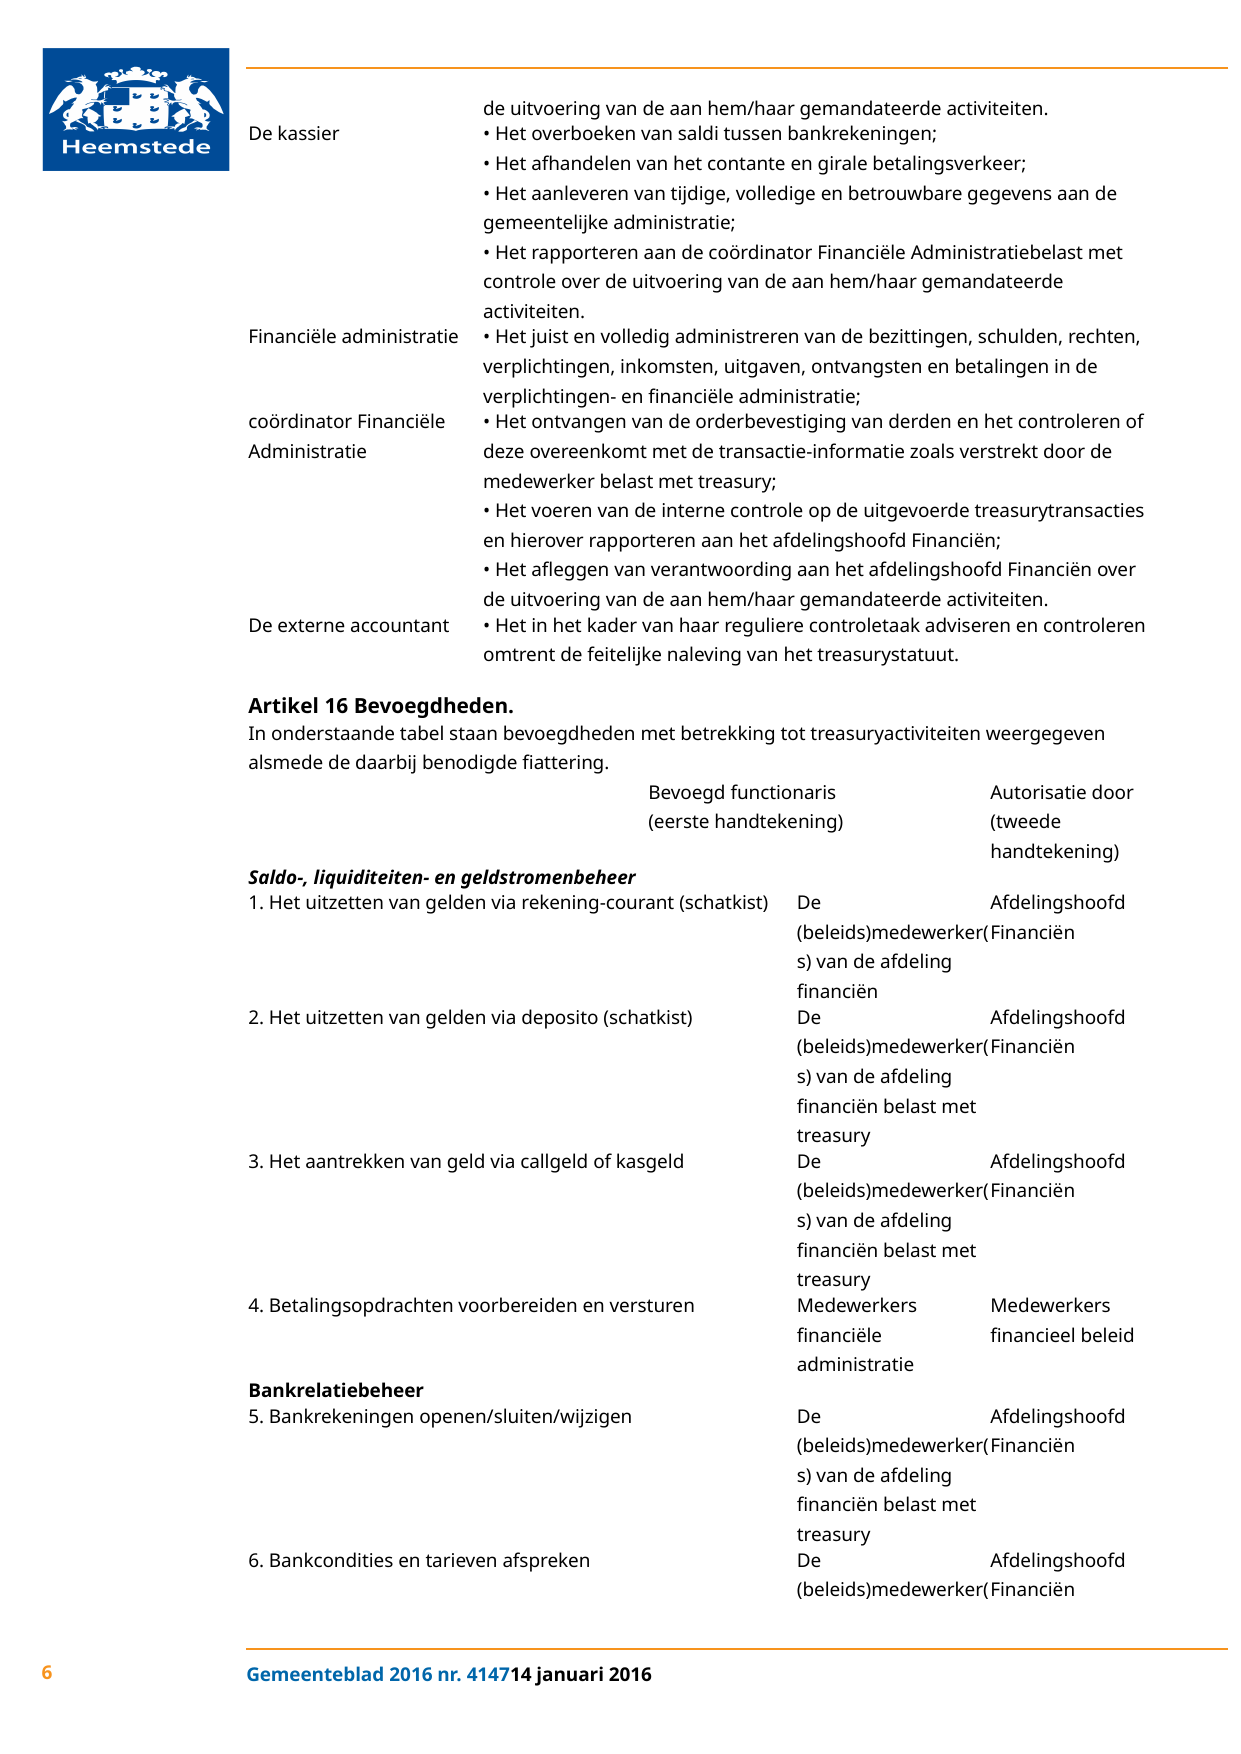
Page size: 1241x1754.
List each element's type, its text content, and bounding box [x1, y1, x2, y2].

table_cell De (beleids)medewerker(s) van de afdeling financiën belast met treasury [797, 1403, 990, 1547]
table_cell • Het in het kader van haar reguliere controletaak adviseren en controleren omtrent de feitelijke naleving van het treasurystatuut. [483, 612, 1152, 667]
table_cell De externe accountant [248, 612, 483, 667]
table_cell coördinator Financiële Administratie [248, 409, 483, 612]
table_cell 5. Bankrekeningen openen/sluiten/wijzigen [248, 1403, 797, 1547]
table_cell De kassier [248, 121, 483, 324]
table_cell Medewerkers financieel beleid [990, 1292, 1152, 1377]
table_cell Bankrelatiebeheer [248, 1377, 1152, 1403]
table_cell Afdelingshoofd Financiën [990, 1547, 1152, 1602]
table_cell 4. Betalingsopdrachten voorbereiden en versturen [248, 1292, 797, 1377]
table_cell Medewerkers financiële administratie [797, 1292, 990, 1377]
picture [41, 47, 231, 172]
table_header Bevoegd functionaris (eerste handtekening) [648, 779, 990, 864]
table_cell De (beleids)medewerker(s) van de afdeling financiën belast met treasury [797, 1004, 990, 1148]
table_cell Afdelingshoofd Financiën [990, 1004, 1152, 1148]
table_cell De (beleids)medewerker(s) van de afdeling financiën [797, 890, 990, 1004]
table_cell De (beleids)medewerker( [797, 1547, 990, 1602]
table_cell 2. Het uitzetten van gelden via deposito (schatkist) [248, 1004, 797, 1148]
table_cell de uitvoering van de aan hem/haar gemandateerde activiteiten. [483, 95, 1152, 121]
table_cell • Het overboeken van saldi tussen bankrekeningen; • Het afhandelen van het contante en girale betalingsverkeer; • Het aanleveren van tijdige, volledige en betrouwbare gegevens aan de gemeentelijke administratie; • Het rapporteren aan de coördinator Financiële Administratiebelast met controle over de uitvoering van de aan hem/haar gemandateerde activiteiten. [483, 121, 1152, 324]
table_header Autorisatie door (tweede handtekening) [990, 779, 1152, 864]
table_cell De (beleids)medewerker(s) van de afdeling financiën belast met treasury [797, 1148, 990, 1292]
table_cell • Het juist en volledig administreren van de bezittingen, schulden, rechten, verplichtingen, inkomsten, uitgaven, ontvangsten en betalingen in de verplichtingen- en financiële administratie; [483, 324, 1152, 409]
table_cell 1. Het uitzetten van gelden via rekening-courant (schatkist) [248, 890, 797, 1004]
table_cell Afdelingshoofd Financiën [990, 890, 1152, 1004]
table_cell • Het ontvangen van de orderbevestiging van derden en het controleren of deze overeenkomt met de transactie-informatie zoals verstrekt door de medewerker belast met treasury; • Het voeren van de interne controle op de uitgevoerde treasurytransacties en hierover rapporteren aan het afdelingshoofd Financiën; • Het afleggen van verantwoording aan het afdelingshoofd Financiën over de uitvoering van de aan hem/haar gemandateerde activiteiten. [483, 409, 1152, 612]
table_cell Afdelingshoofd Financiën [990, 1148, 1152, 1292]
table_cell Afdelingshoofd Financiën [990, 1403, 1152, 1547]
table_cell Saldo-, liquiditeiten- en geldstromenbeheer [248, 864, 1152, 889]
text Artikel 16 Bevoegdheden. [248, 691, 1152, 720]
table_header [248, 779, 396, 864]
text In onderstaande tabel staan bevoegdheden met betrekking tot treasuryactiviteiten weergegeven alsmede de daarbij benodigde fiattering. [248, 720, 1152, 775]
table_cell 6. Bankcondities en tarieven afspreken [248, 1547, 797, 1602]
table_cell [248, 95, 483, 121]
table_cell Financiële administratie [248, 324, 483, 409]
table_cell 3. Het aantrekken van geld via callgeld of kasgeld [248, 1148, 797, 1292]
table_header [396, 779, 648, 864]
